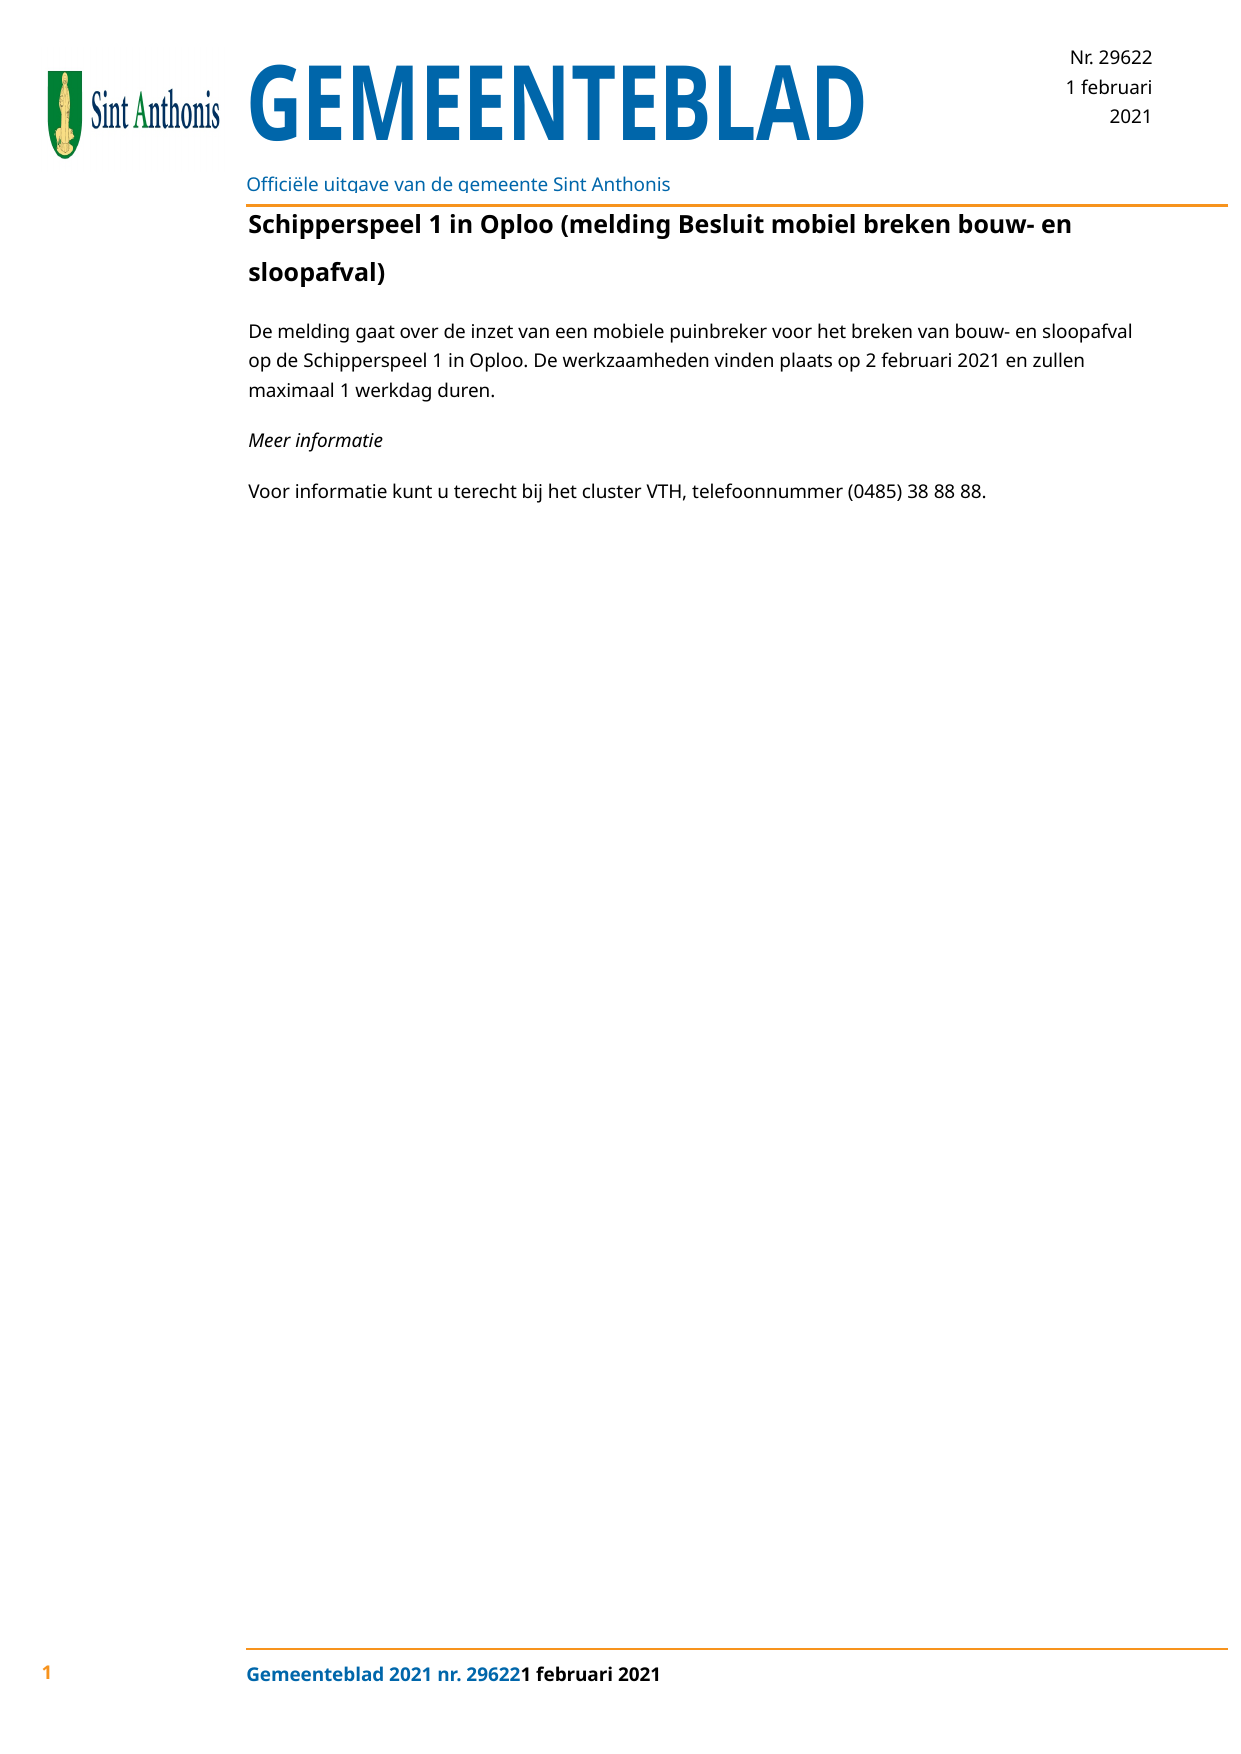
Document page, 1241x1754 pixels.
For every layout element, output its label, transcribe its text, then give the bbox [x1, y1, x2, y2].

text De melding gaat over de inzet van een mobiele puinbreker voor het breken van bouw- en sloopafval op de Schipperspeel 1 in Oploo. De werkzaamheden vinden plaats op 2 februari 2021 en zullen maximaal 1 werkdag duren. [248, 318, 1152, 403]
text Voor informatie kunt u terecht bij het cluster VTH, telefoonnummer (0485) 38 88 88. [248, 478, 1152, 504]
picture [41, 47, 231, 172]
text Schipperspeel 1 in Oploo (melding Besluit mobiel breken bouw- en sloopafval) [248, 207, 1152, 288]
text Meer informatie [248, 427, 1152, 453]
